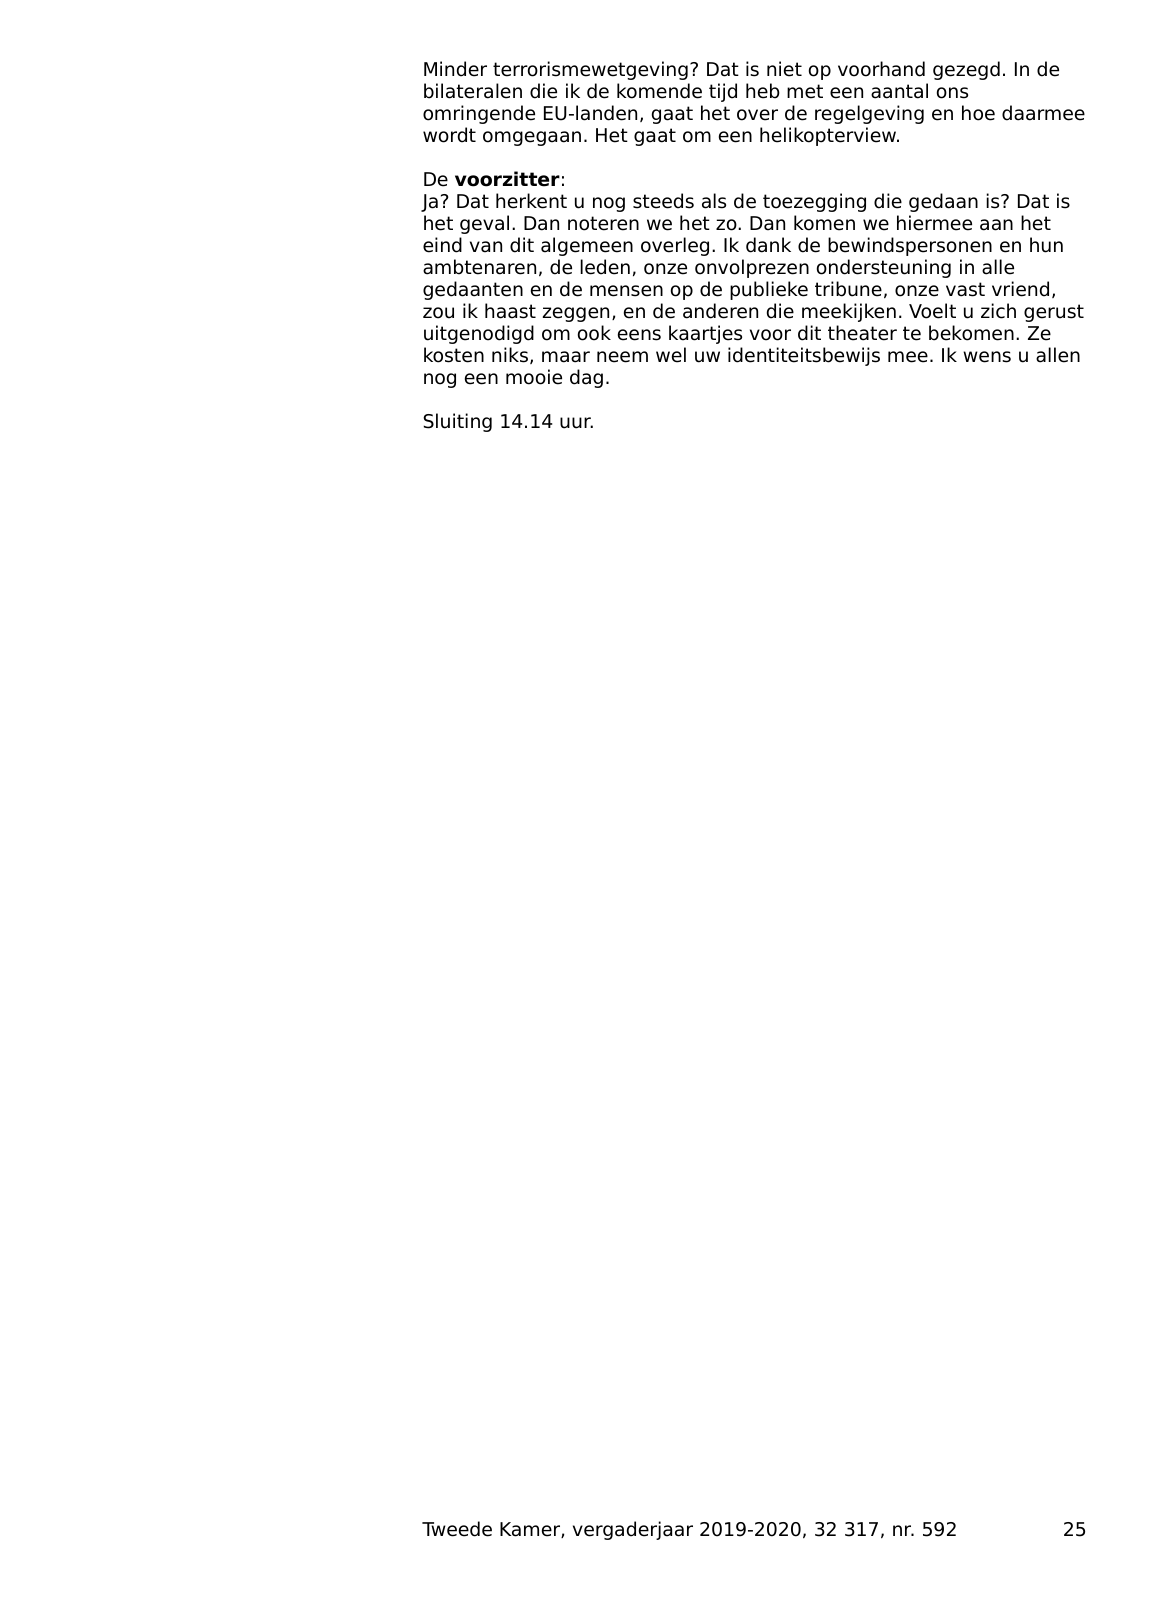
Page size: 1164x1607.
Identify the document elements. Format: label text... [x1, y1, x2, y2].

text Minder terrorismewetgeving? Dat is niet op voorhand gezegd. In de bilateralen die ik de komende tijd heb met een aantal ons omringende EU-landen, gaat het over de regelgeving en hoe daarmee wordt omgegaan. Het gaat om een helikopterview. [422, 59, 1087, 147]
text De voorzitter: [422, 169, 1087, 191]
text Ja? Dat herkent u nog steeds als de toezegging die gedaan is? Dat is het geval. Dan noteren we het zo. Dan komen we hiermee aan het eind van dit algemeen overleg. Ik dank de bewindspersonen en hun ambtenaren, de leden, onze onvolprezen ondersteuning in alle gedaanten en de mensen op de publieke tribune, onze vast vriend, zou ik haast zeggen, en de anderen die meekijken. Voelt u zich gerust uitgenodigd om ook eens kaartjes voor dit theater te bekomen. Ze kosten niks, maar neem wel uw identiteitsbewijs mee. Ik wens u allen nog een mooie dag. [422, 191, 1087, 389]
text Sluiting 14.14 uur. [422, 411, 1087, 433]
